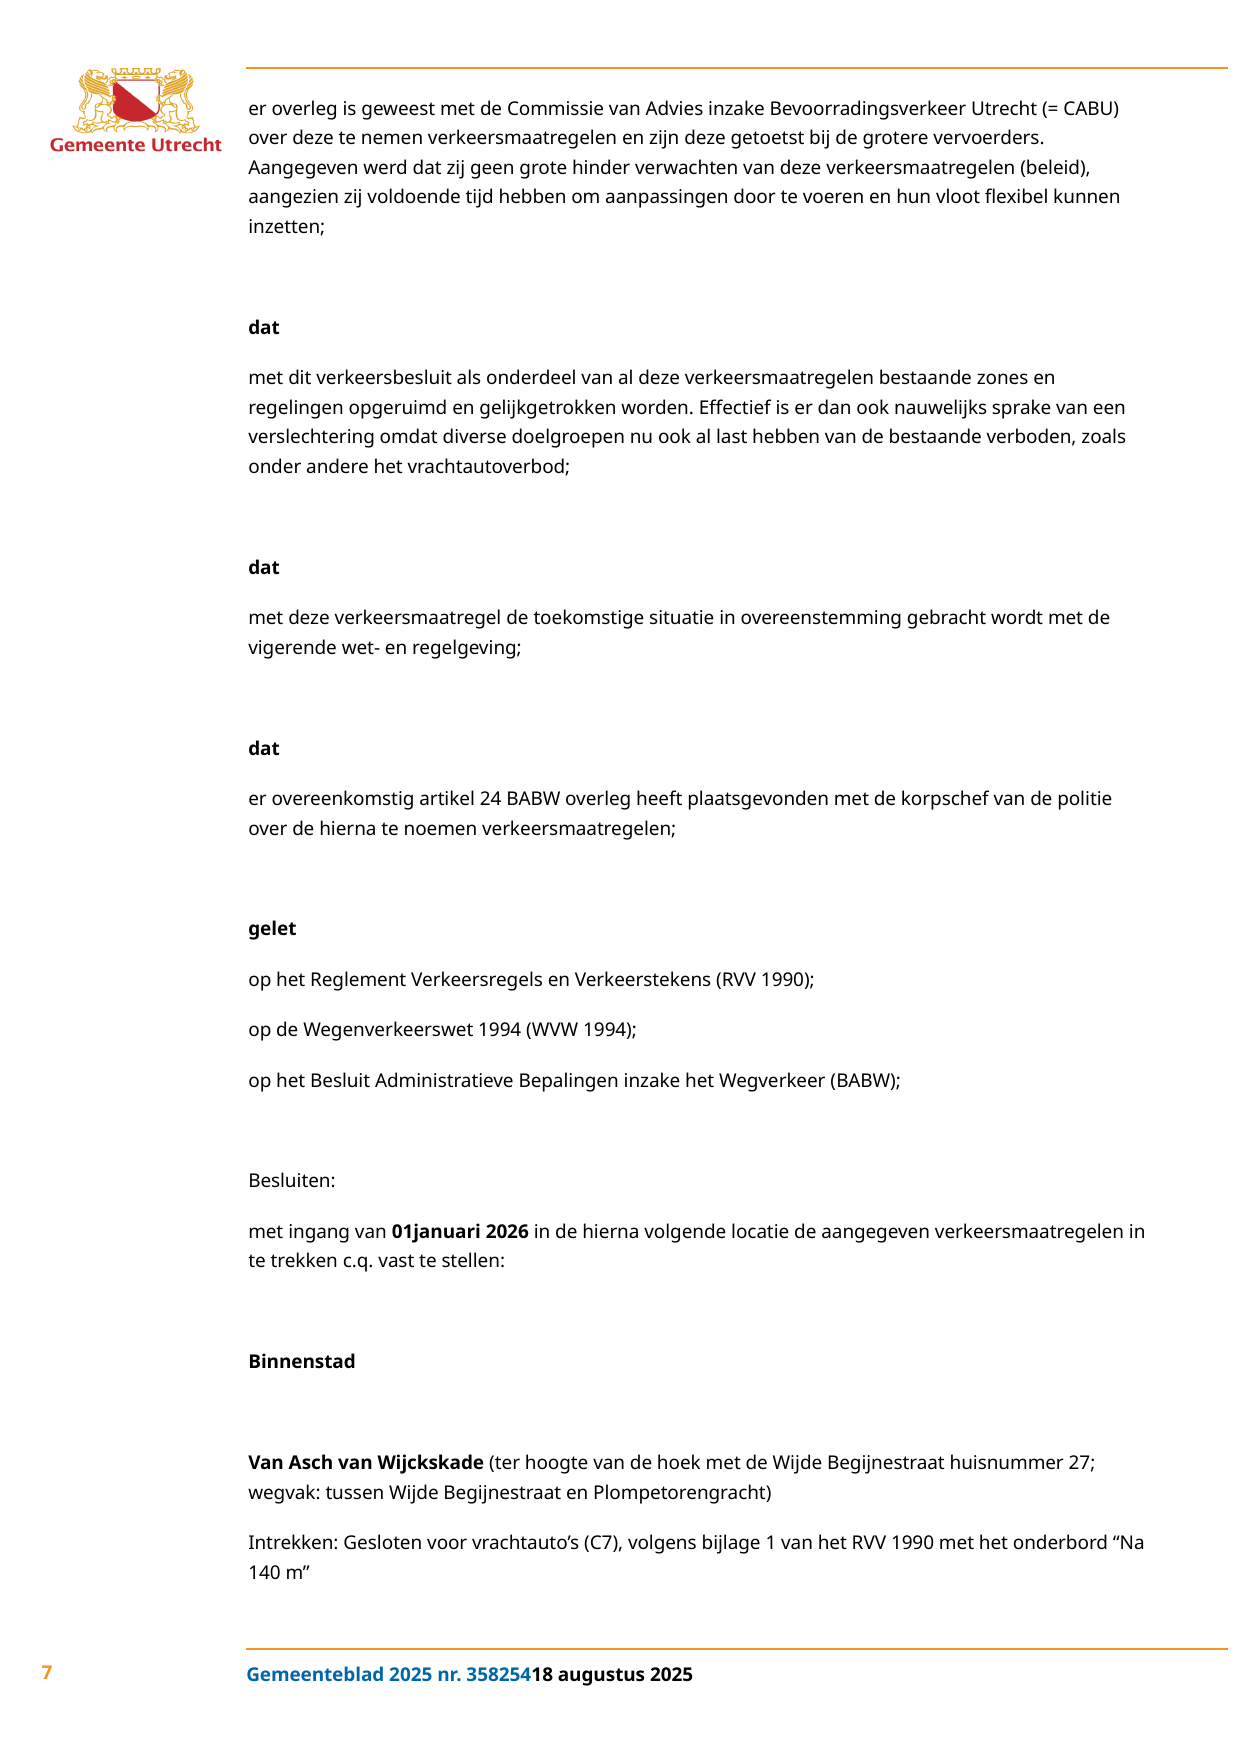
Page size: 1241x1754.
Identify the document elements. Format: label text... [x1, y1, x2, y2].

text met dit verkeersbesluit als onderdeel van al deze verkeersmaatregelen bestaande zones en regelingen opgeruimd en gelijkgetrokken worden. Effectief is er dan ook nauwelijks sprake van een verslechtering omdat diverse doelgroepen nu ook al last hebben van de bestaande verboden, zoals onder andere het vrachtautoverbod; [248, 364, 1152, 479]
text Binnenstad [248, 1348, 1152, 1374]
text dat [248, 554, 1152, 580]
text er overeenkomstig artikel 24 BABW overleg heeft plaatsgevonden met de korpschef van de politie over de hierna te noemen verkeersmaatregelen; [248, 785, 1152, 841]
text met deze verkeersmaatregel de toekomstige situatie in overeenstemming gebracht wordt met de vigerende wet- en regelgeving; [248, 604, 1152, 660]
text dat [248, 735, 1152, 761]
text Van Asch van Wijckskade (ter hoogte van de hoek met de Wijde Begijnestraat huisnummer 27; wegvak: tussen Wijde Begijnestraat en Plompetorengracht) [248, 1449, 1152, 1505]
picture [41, 47, 231, 172]
text op de Wegenverkeerswet 1994 (WVW 1994); [248, 1016, 1152, 1042]
text op het Reglement Verkeersregels en Verkeerstekens (RVV 1990); [248, 966, 1152, 992]
text Intrekken: Gesloten voor vrachtauto’s (C7), volgens bijlage 1 van het RVV 1990 met het onderbord “Na 140 m” [248, 1529, 1152, 1585]
text met ingang van 01januari 2026 in de hierna volgende locatie de aangegeven verkeersmaatregelen in te trekken c.q. vast te stellen: [248, 1218, 1152, 1273]
text dat [248, 314, 1152, 340]
text op het Besluit Administratieve Bepalingen inzake het Wegverkeer (BABW); [248, 1067, 1152, 1093]
text gelet [248, 916, 1152, 941]
text Besluiten: [248, 1168, 1152, 1193]
text er overleg is geweest met de Commissie van Advies inzake Bevoorradingsverkeer Utrecht (= CABU) over deze te nemen verkeersmaatregelen en zijn deze getoetst bij de grotere vervoerders. Aangegeven werd dat zij geen grote hinder verwachten van deze verkeersmaatregelen (beleid), aangezien zij voldoende tijd hebben om aanpassingen door te voeren en hun vloot flexibel kunnen inzetten; [248, 95, 1152, 239]
